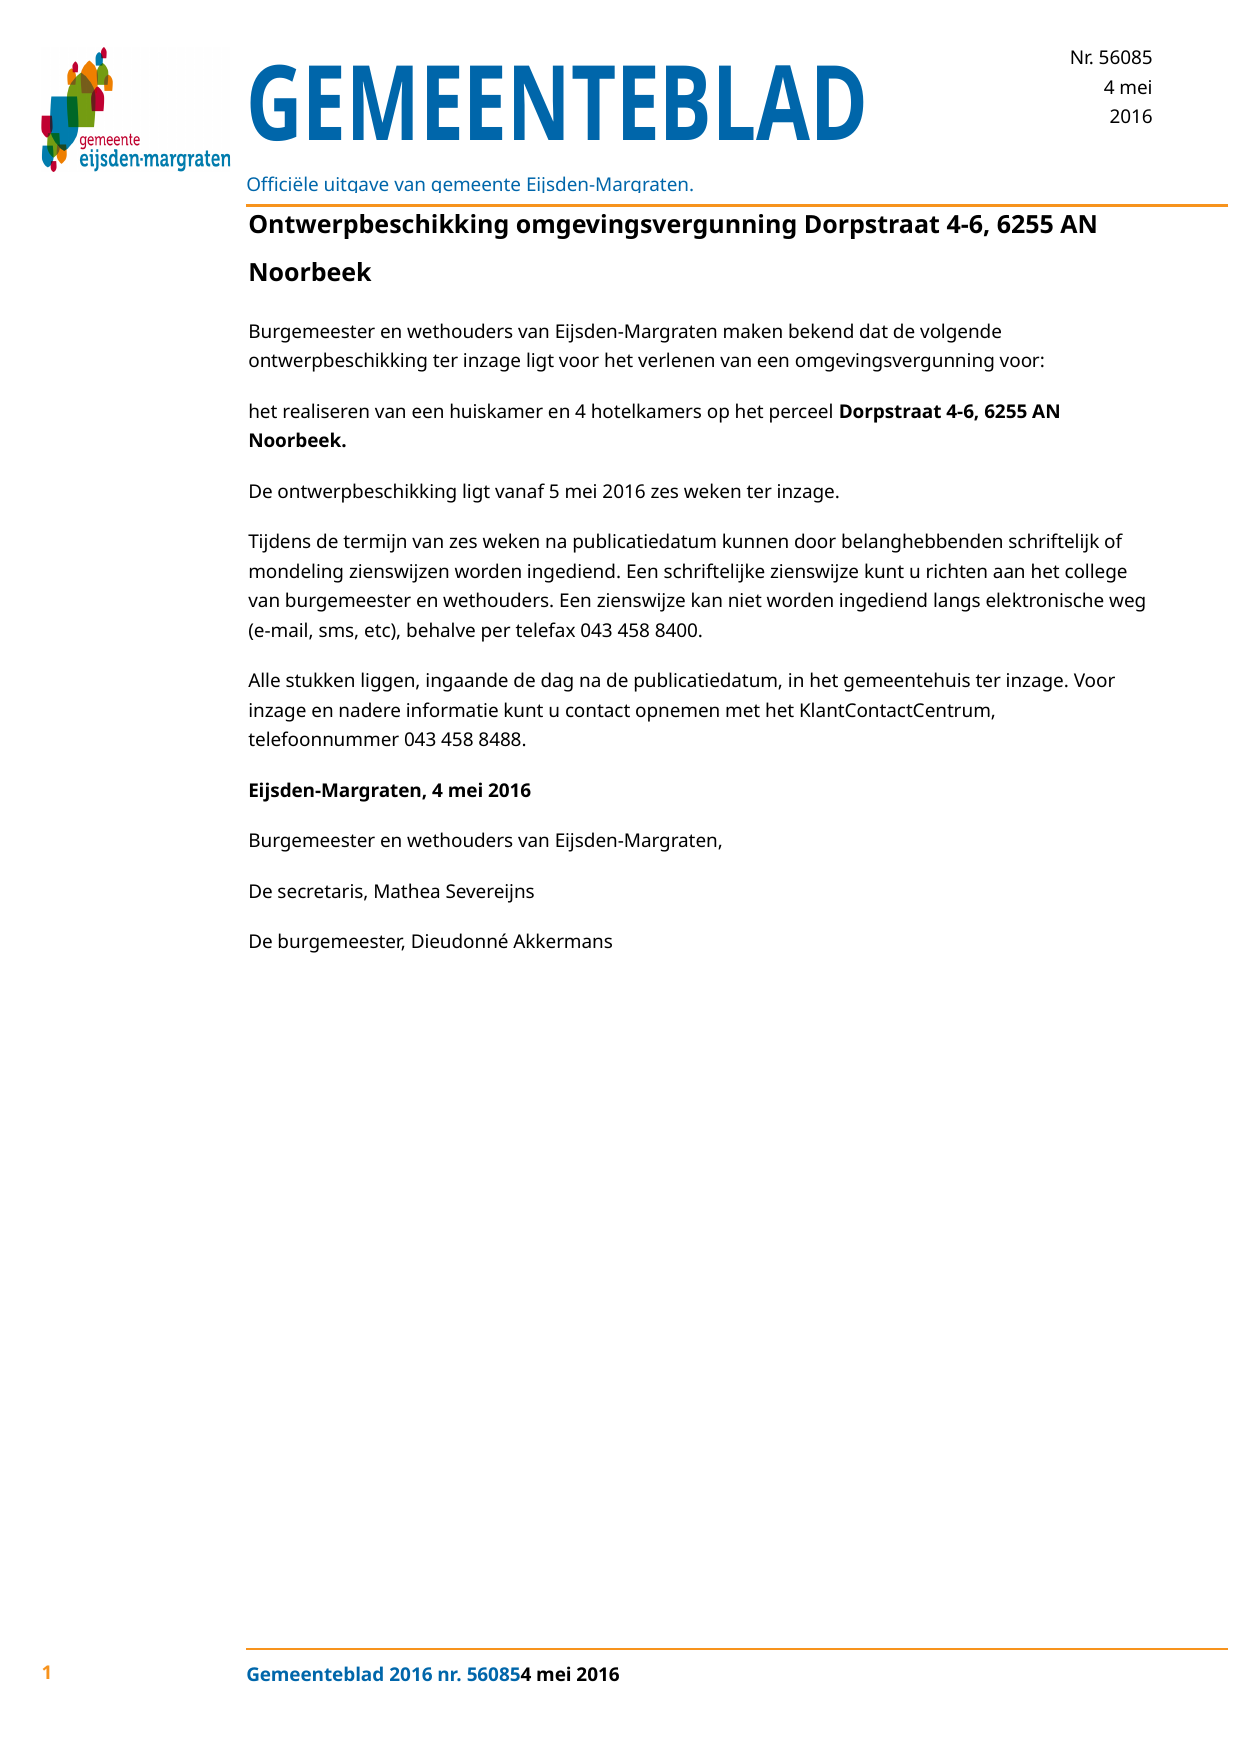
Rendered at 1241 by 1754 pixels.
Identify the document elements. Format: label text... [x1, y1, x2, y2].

text Burgemeester en wethouders van Eijsden-Margraten maken bekend dat de volgende ontwerpbeschikking ter inzage ligt voor het verlenen van een omgevingsvergunning voor: [248, 318, 1152, 373]
picture [41, 47, 231, 172]
text Ontwerpbeschikking omgevingsvergunning Dorpstraat 4-6, 6255 AN Noorbeek [248, 207, 1152, 288]
text het realiseren van een huiskamer en 4 hotelkamers op het perceel Dorpstraat 4-6, 6255 AN Noorbeek. [248, 398, 1152, 453]
text Burgemeester en wethouders van Eijsden-Margraten, [248, 827, 1152, 853]
text Eijsden-Margraten, 4 mei 2016 [248, 777, 1152, 803]
text De burgemeester, Dieudonné Akkermans [248, 928, 1152, 954]
text Alle stukken liggen, ingaande de dag na de publicatiedatum, in het gemeentehuis ter inzage. Voor inzage en nadere informatie kunt u contact opnemen met het KlantContactCentrum, telefoonnummer 043 458 8488. [248, 667, 1152, 752]
text Tijdens de termijn van zes weken na publicatiedatum kunnen door belanghebbenden schriftelijk of mondeling zienswijzen worden ingediend. Een schriftelijke zienswijze kunt u richten aan het college van burgemeester en wethouders. Een zienswijze kan niet worden ingediend langs elektronische weg (e-mail, sms, etc), behalve per telefax 043 458 8400. [248, 528, 1152, 643]
text De secretaris, Mathea Severeijns [248, 878, 1152, 904]
text De ontwerpbeschikking ligt vanaf 5 mei 2016 zes weken ter inzage. [248, 478, 1152, 504]
